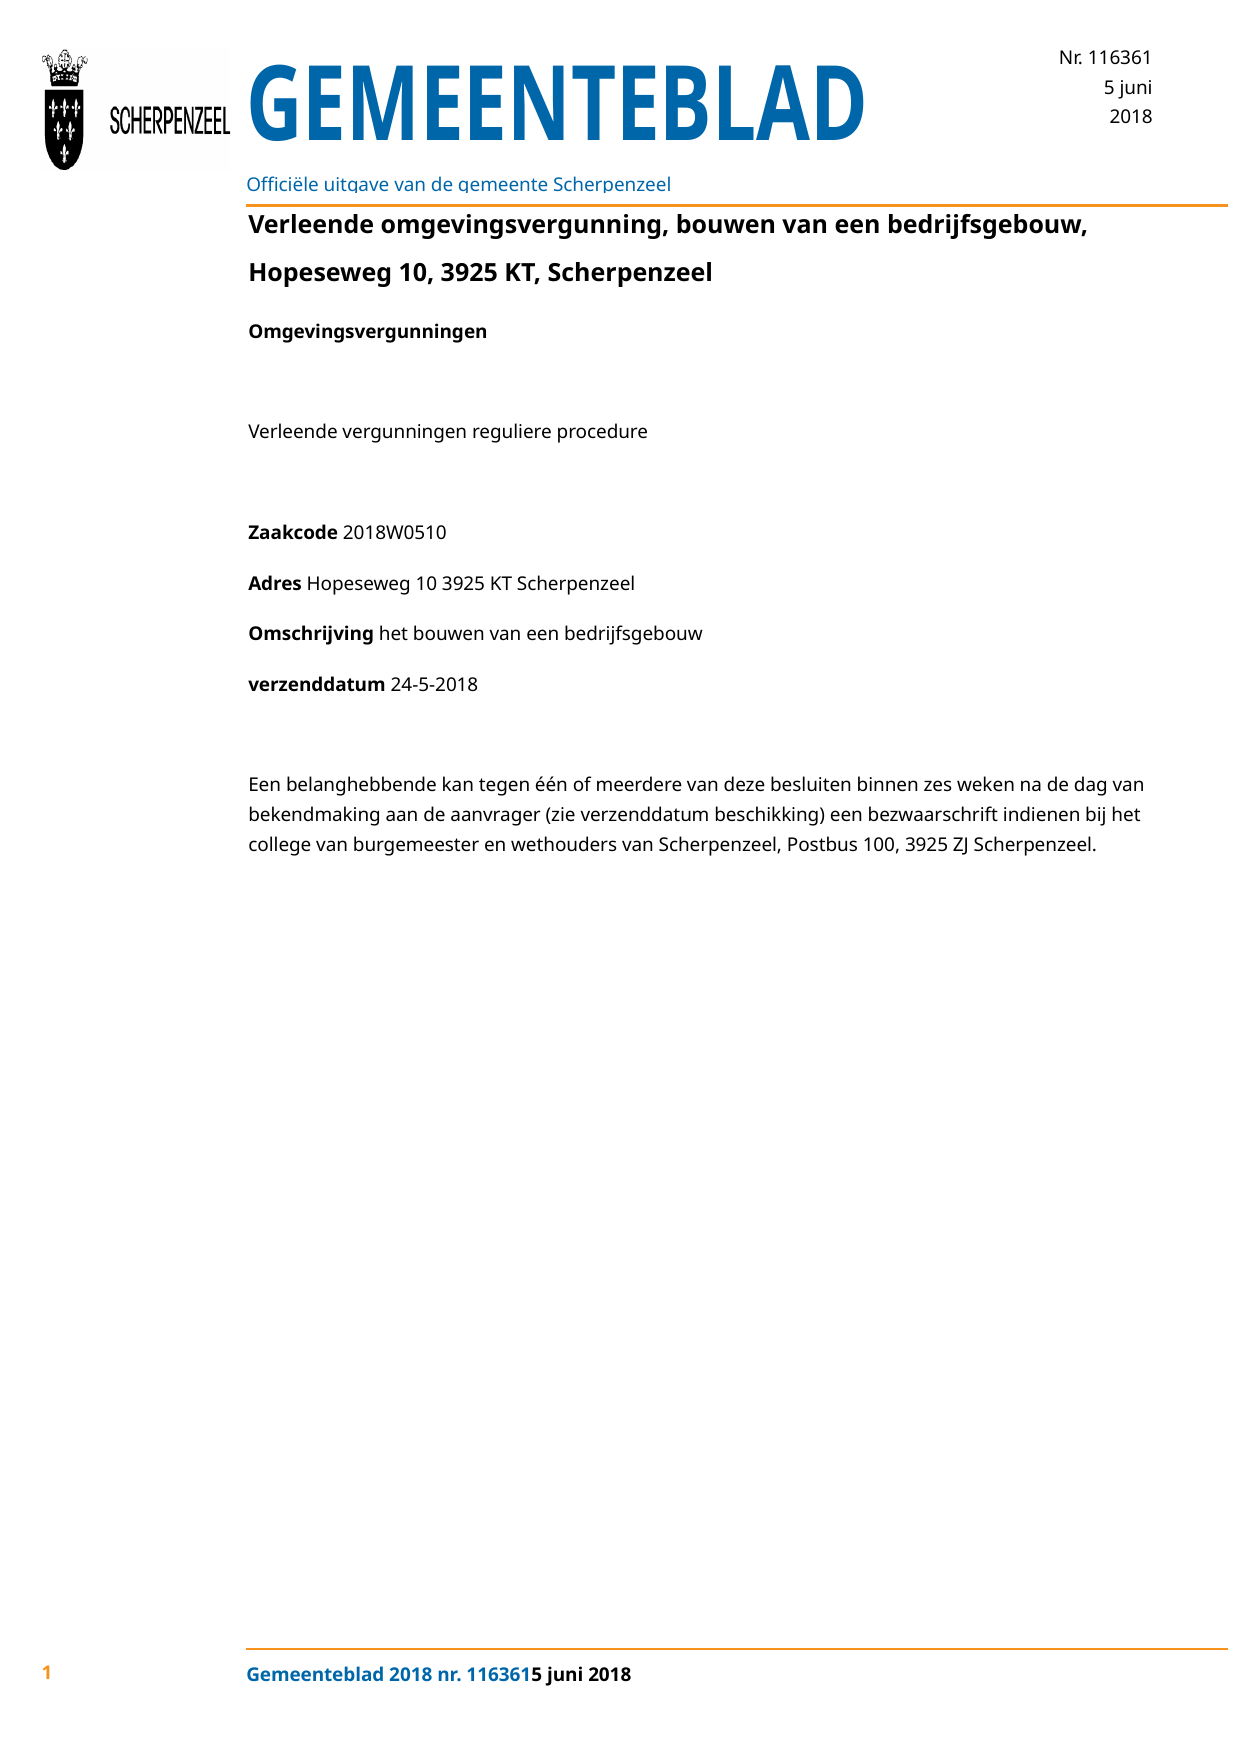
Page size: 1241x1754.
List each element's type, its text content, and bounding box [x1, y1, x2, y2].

text Adres Hopeseweg 10 3925 KT Scherpenzeel [248, 570, 1152, 596]
text Zaakcode 2018W0510 [248, 519, 1152, 545]
text Verleende omgevingsvergunning, bouwen van een bedrijfsgebouw, Hopeseweg 10, 3925 KT, Scherpenzeel [248, 207, 1152, 288]
text Omgevingsvergunningen [248, 318, 1152, 344]
picture [41, 47, 231, 172]
text Verleende vergunningen reguliere procedure [248, 419, 1152, 444]
text Omschrijving het bouwen van een bedrijfsgebouw [248, 620, 1152, 646]
text Een belanghebbende kan tegen één of meerdere van deze besluiten binnen zes weken na de dag van bekendmaking aan de aanvrager (zie verzenddatum beschikking) een bezwaarschrift indienen bij het college van burgemeester en wethouders van Scherpenzeel, Postbus 100, 3925 ZJ Scherpenzeel. [248, 772, 1152, 857]
text verzenddatum 24-5-2018 [248, 671, 1152, 697]
